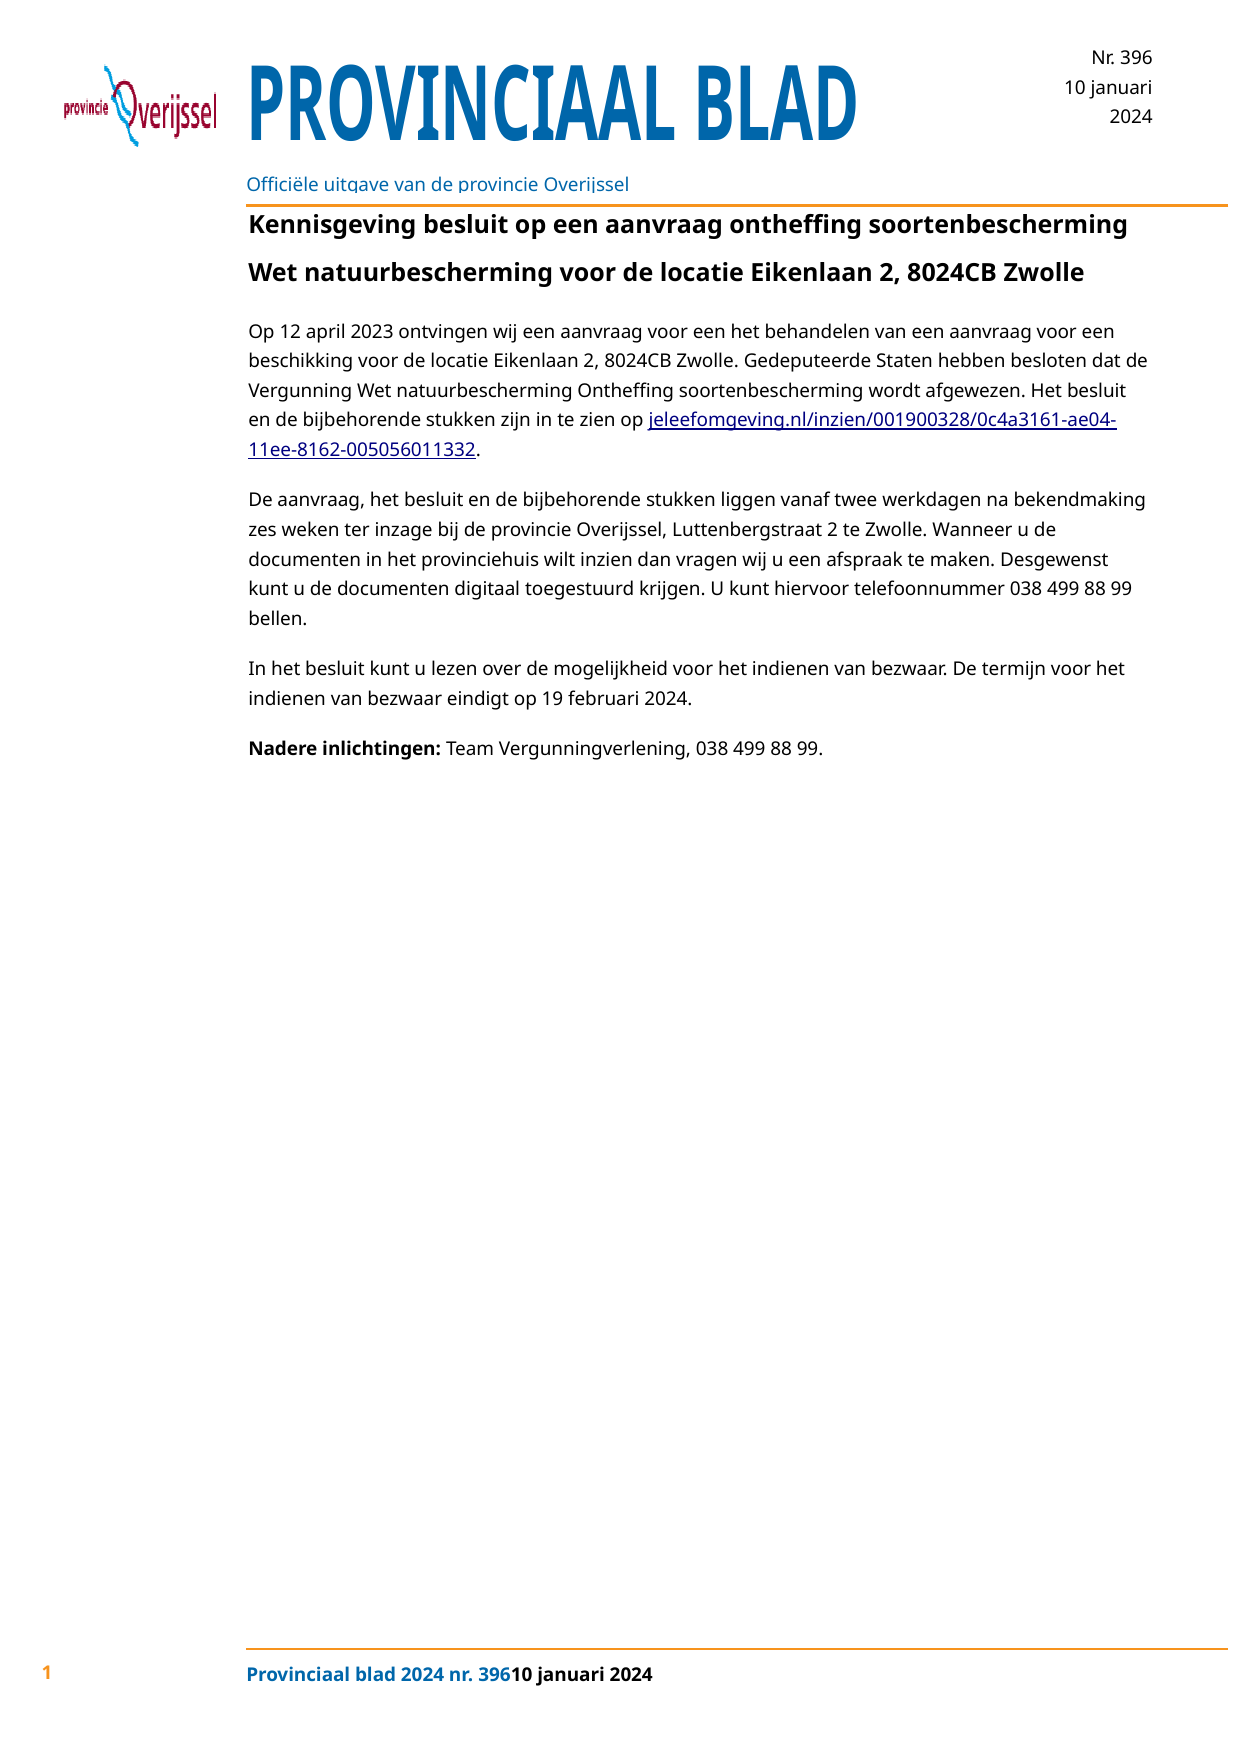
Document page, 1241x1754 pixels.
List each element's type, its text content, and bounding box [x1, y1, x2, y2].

text Nadere inlichtingen: Team Vergunningverlening, 038 499 88 99. [248, 735, 1152, 761]
text Op 12 april 2023 ontvingen wij een aanvraag voor een het behandelen van een aanvraag voor een beschikking voor de locatie Eikenlaan 2, 8024CB Zwolle. Gedeputeerde Staten hebben besloten dat de Vergunning Wet natuurbescherming Ontheffing soortenbescherming wordt afgewezen. Het besluit en de bijbehorende stukken zijn in te zien op jeleefomgeving.nl/inzien/001900328/0c4a3161-ae04-11ee-8162-005056011332. [248, 318, 1152, 462]
picture [41, 47, 231, 172]
text De aanvraag, het besluit en de bijbehorende stukken liggen vanaf twee werkdagen na bekendmaking zes weken ter inzage bij de provincie Overijssel, Luttenbergstraat 2 te Zwolle. Wanneer u de documenten in het provinciehuis wilt inzien dan vragen wij u een afspraak te maken. Desgewenst kunt u de documenten digitaal toegestuurd krijgen. U kunt hiervoor telefoonnummer 038 499 88 99 bellen. [248, 487, 1152, 631]
text In het besluit kunt u lezen over de mogelijkheid voor het indienen van bezwaar. De termijn voor het indienen van bezwaar eindigt op 19 februari 2024. [248, 655, 1152, 711]
text Kennisgeving besluit op een aanvraag ontheffing soortenbescherming Wet natuurbescherming voor de locatie Eikenlaan 2, 8024CB Zwolle [248, 207, 1152, 288]
